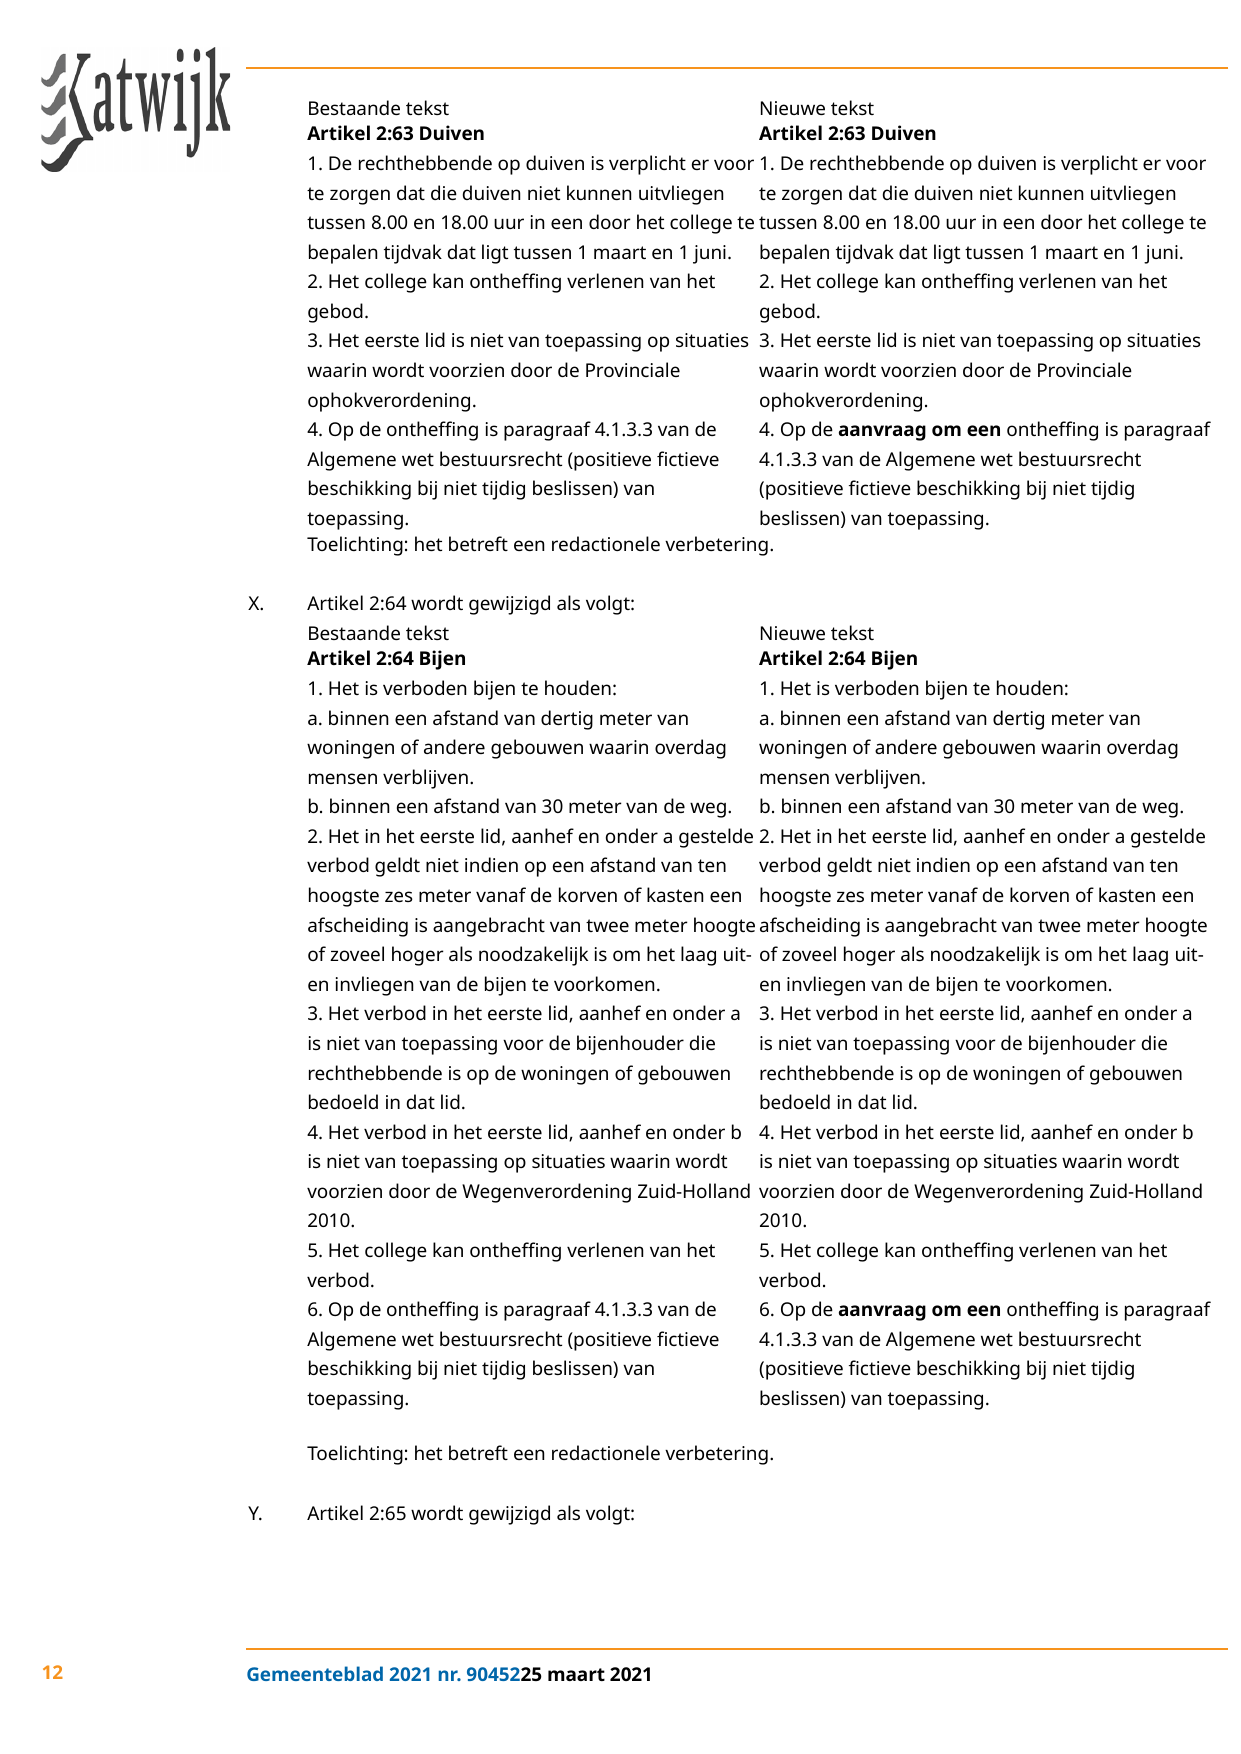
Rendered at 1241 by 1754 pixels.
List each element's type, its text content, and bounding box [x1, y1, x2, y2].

table_header Nieuwe tekst [759, 95, 1211, 121]
table_cell Artikel 2:64 Bijen 1. Het is verboden bijen te houden: a. binnen een afstand van dertig meter van woningen of andere gebouwen waarin overdag mensen verblijven. b. binnen een afstand van 30 meter van de weg. 2. Het in het eerste lid, aanhef en onder a gestelde verbod geldt niet indien op een afstand van ten hoogste zes meter vanaf de korven of kasten een afscheiding is aangebracht van twee meter hoogte of zoveel hoger als noodzakelijk is om het laag uit- en invliegen van de bijen te voorkomen. 3. Het verbod in het eerste lid, aanhef en onder a is niet van toepassing voor de bijenhouder die rechthebbende is op de woningen of gebouwen bedoeld in dat lid. 4. Het verbod in het eerste lid, aanhef en onder b is niet van toepassing op situaties waarin wordt voorzien door de Wegenverordening Zuid-Holland 2010. 5. Het college kan ontheffing verlenen van het verbod. 6. Op de aanvraag om een ontheffing is paragraaf 4.1.3.3 van de Algemene wet bestuursrecht (positieve fictieve beschikking bij niet tijdig beslissen) van toepassing. [759, 646, 1211, 1441]
list Artikel 2:64 wordt gewijzigd als volgt: [248, 590, 1152, 616]
list Toelichting: het betreft een redactionele verbetering. [248, 531, 1152, 557]
table_cell Artikel 2:63 Duiven 1. De rechthebbende op duiven is verplicht er voor te zorgen dat die duiven niet kunnen uitvliegen tussen 8.00 en 18.00 uur in een door het college te bepalen tijdvak dat ligt tussen 1 maart en 1 juni. 2. Het college kan ontheffing verlenen van het gebod. 3. Het eerste lid is niet van toepassing op situaties waarin wordt voorzien door de Provinciale ophokverordening. 4. Op de ontheffing is paragraaf 4.1.3.3 van de Algemene wet bestuursrecht (positieve fictieve beschikking bij niet tijdig beslissen) van toepassing. [307, 121, 759, 531]
table_header Bestaande tekst [307, 620, 759, 646]
picture [41, 47, 231, 172]
table_header Nieuwe tekst [759, 620, 1211, 646]
list Toelichting: het betreft een redactionele verbetering. [248, 1441, 1152, 1466]
list Artikel 2:65 wordt gewijzigd als volgt: [248, 1500, 1152, 1526]
table_cell Artikel 2:63 Duiven 1. De rechthebbende op duiven is verplicht er voor te zorgen dat die duiven niet kunnen uitvliegen tussen 8.00 en 18.00 uur in een door het college te bepalen tijdvak dat ligt tussen 1 maart en 1 juni. 2. Het college kan ontheffing verlenen van het gebod. 3. Het eerste lid is niet van toepassing op situaties waarin wordt voorzien door de Provinciale ophokverordening. 4. Op de aanvraag om een ontheffing is paragraaf 4.1.3.3 van de Algemene wet bestuursrecht (positieve fictieve beschikking bij niet tijdig beslissen) van toepassing. [759, 121, 1211, 531]
table_cell Artikel 2:64 Bijen 1. Het is verboden bijen te houden: a. binnen een afstand van dertig meter van woningen of andere gebouwen waarin overdag mensen verblijven. b. binnen een afstand van 30 meter van de weg. 2. Het in het eerste lid, aanhef en onder a gestelde verbod geldt niet indien op een afstand van ten hoogste zes meter vanaf de korven of kasten een afscheiding is aangebracht van twee meter hoogte of zoveel hoger als noodzakelijk is om het laag uit- en invliegen van de bijen te voorkomen. 3. Het verbod in het eerste lid, aanhef en onder a is niet van toepassing voor de bijenhouder die rechthebbende is op de woningen of gebouwen bedoeld in dat lid. 4. Het verbod in het eerste lid, aanhef en onder b is niet van toepassing op situaties waarin wordt voorzien door de Wegenverordening Zuid-Holland 2010. 5. Het college kan ontheffing verlenen van het verbod. 6. Op de ontheffing is paragraaf 4.1.3.3 van de Algemene wet bestuursrecht (positieve fictieve beschikking bij niet tijdig beslissen) van toepassing. [307, 646, 759, 1441]
table_header Bestaande tekst [307, 95, 759, 121]
